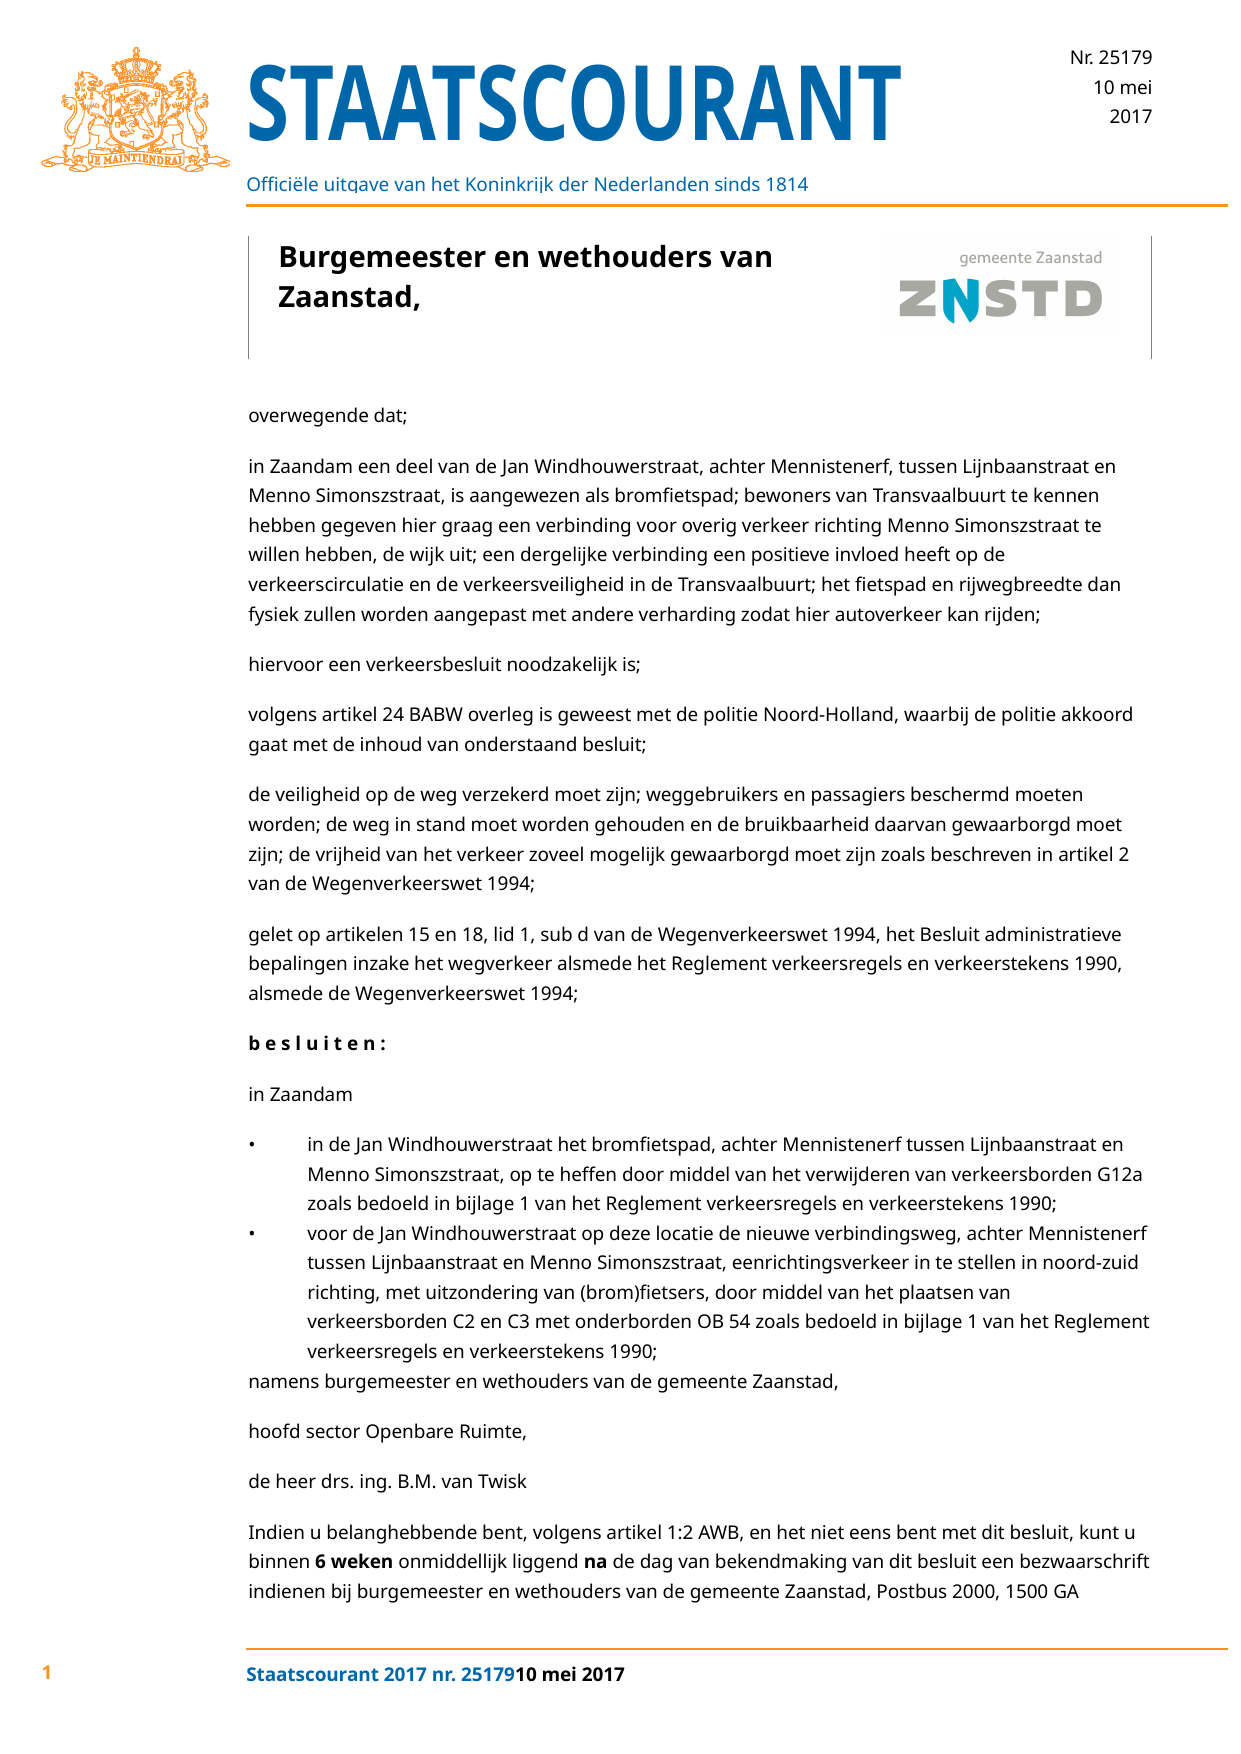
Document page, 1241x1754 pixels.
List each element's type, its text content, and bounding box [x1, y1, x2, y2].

text overwegende dat; [248, 402, 1152, 428]
table_header [850, 236, 1151, 359]
list voor de Jan Windhouwerstraat op deze locatie de nieuwe verbindingsweg, achter Mennistenerf tussen Lijnbaanstraat en Menno Simonszstraat, eenrichtingsverkeer in te stellen in noord-zuid richting, met uitzondering van (brom)fietsers, door middel van het plaatsen van verkeersborden C2 en C3 met onderborden OB 54 zoals bedoeld in bijlage 1 van het Reglement verkeersregels en verkeerstekens 1990; [248, 1220, 1152, 1364]
table_header Burgemeester en wethouders van Zaanstad, [249, 236, 850, 359]
text Indien u belanghebbende bent, volgens artikel 1:2 AWB, en het niet eens bent met dit besluit, kunt u binnen 6 weken onmiddellijk liggend na de dag van bekendmaking van dit besluit een bezwaarschrift indienen bij burgemeester en wethouders van de gemeente Zaanstad, Postbus 2000, 1500 GA [248, 1519, 1152, 1604]
text de heer drs. ing. B.M. van Twisk [248, 1469, 1152, 1494]
text gelet op artikelen 15 en 18, lid 1, sub d van de Wegenverkeerswet 1994, het Besluit administratieve bepalingen inzake het wegverkeer alsmede het Reglement verkeersregels en verkeerstekens 1990, alsmede de Wegenverkeerswet 1994; [248, 921, 1152, 1006]
text in Zaandam [248, 1081, 1152, 1107]
text de veiligheid op de weg verzekerd moet zijn; weggebruikers en passagiers beschermd moeten worden; de weg in stand moet worden gehouden en de bruikbaarheid daarvan gewaarborgd moet zijn; de vrijheid van het verkeer zoveel mogelijk gewaarborgd moet zijn zoals beschreven in artikel 2 van de Wegenverkeerswet 1994; [248, 782, 1152, 896]
text in Zaandam een deel van de Jan Windhouwerstraat, achter Mennistenerf, tussen Lijnbaanstraat en Menno Simonszstraat, is aangewezen als bromfietspad; bewoners van Transvaalbuurt te kennen hebben gegeven hier graag een verbinding voor overig verkeer richting Menno Simonszstraat te willen hebben, de wijk uit; een dergelijke verbinding een positieve invloed heeft op de verkeerscirculatie en de verkeersveiligheid in de Transvaalbuurt; het fietspad en rijwegbreedte dan fysiek zullen worden aangepast met andere verharding zodat hier autoverkeer kan rijden; [248, 453, 1152, 627]
text hoofd sector Openbare Ruimte, [248, 1418, 1152, 1444]
text volgens artikel 24 BABW overleg is geweest met de politie Noord-Holland, waarbij de politie akkoord gaat met de inhoud van onderstaand besluit; [248, 702, 1152, 757]
list in de Jan Windhouwerstraat het bromfietspad, achter Mennistenerf tussen Lijnbaanstraat en Menno Simonszstraat, op te heffen door middel van het verwijderen van verkeersborden G12a zoals bedoeld in bijlage 1 van het Reglement verkeersregels en verkeerstekens 1990; [248, 1131, 1152, 1216]
picture [41, 47, 231, 172]
text hiervoor een verkeersbesluit noodzakelijk is; [248, 651, 1152, 677]
text namens burgemeester en wethouders van de gemeente Zaanstad, [248, 1368, 1152, 1394]
text b e s l u i t e n : [248, 1030, 1152, 1056]
picture [882, 236, 1119, 334]
